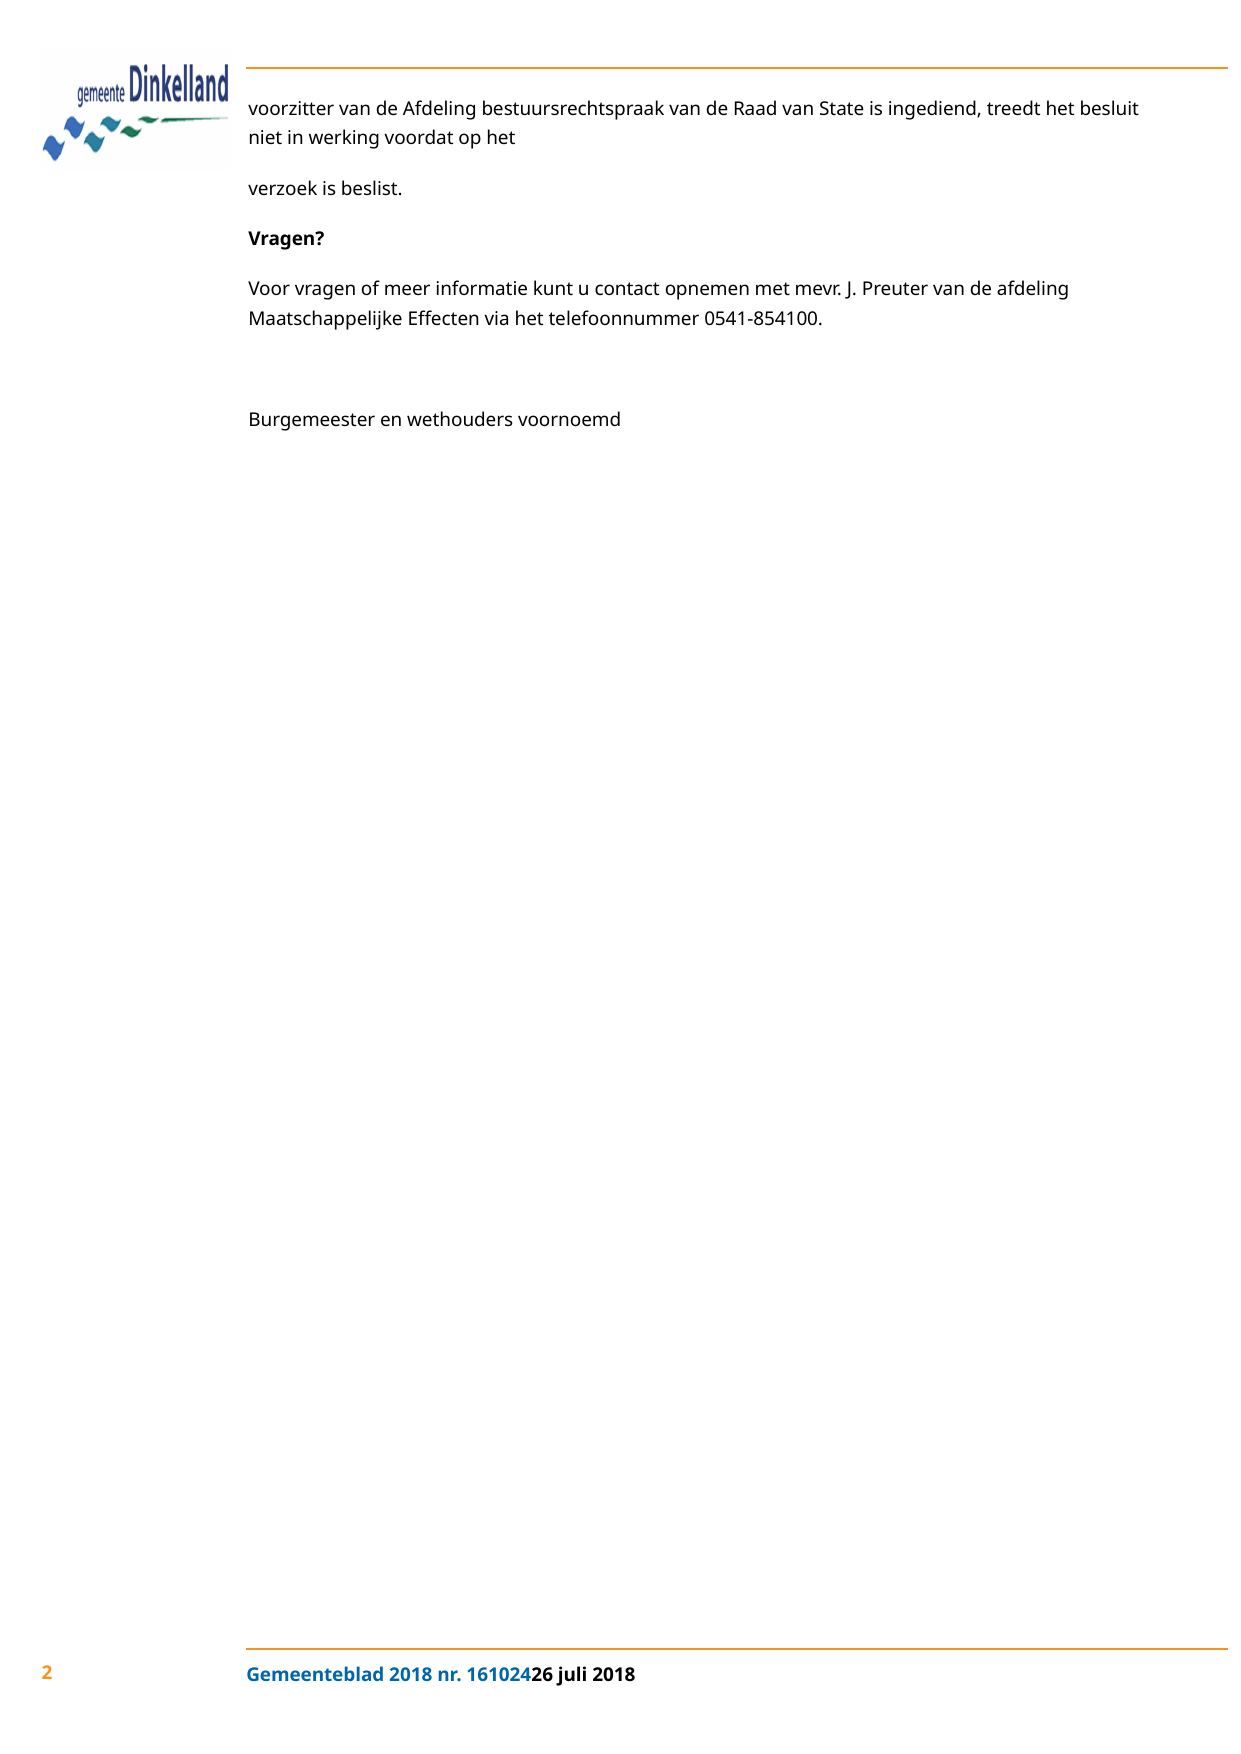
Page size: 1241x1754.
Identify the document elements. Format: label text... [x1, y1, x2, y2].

text Vragen? [248, 225, 1152, 251]
picture [41, 47, 231, 172]
text Voor vragen of meer informatie kunt u contact opnemen met mevr. J. Preuter van de afdeling Maatschappelijke Effecten via het telefoonnummer 0541-854100. [248, 276, 1152, 331]
text voorzitter van de Afdeling bestuursrechtspraak van de Raad van State is ingediend, treedt het besluit niet in werking voordat op het [248, 95, 1152, 150]
text Burgemeester en wethouders voornoemd [248, 406, 1152, 432]
text verzoek is beslist. [248, 175, 1152, 201]
